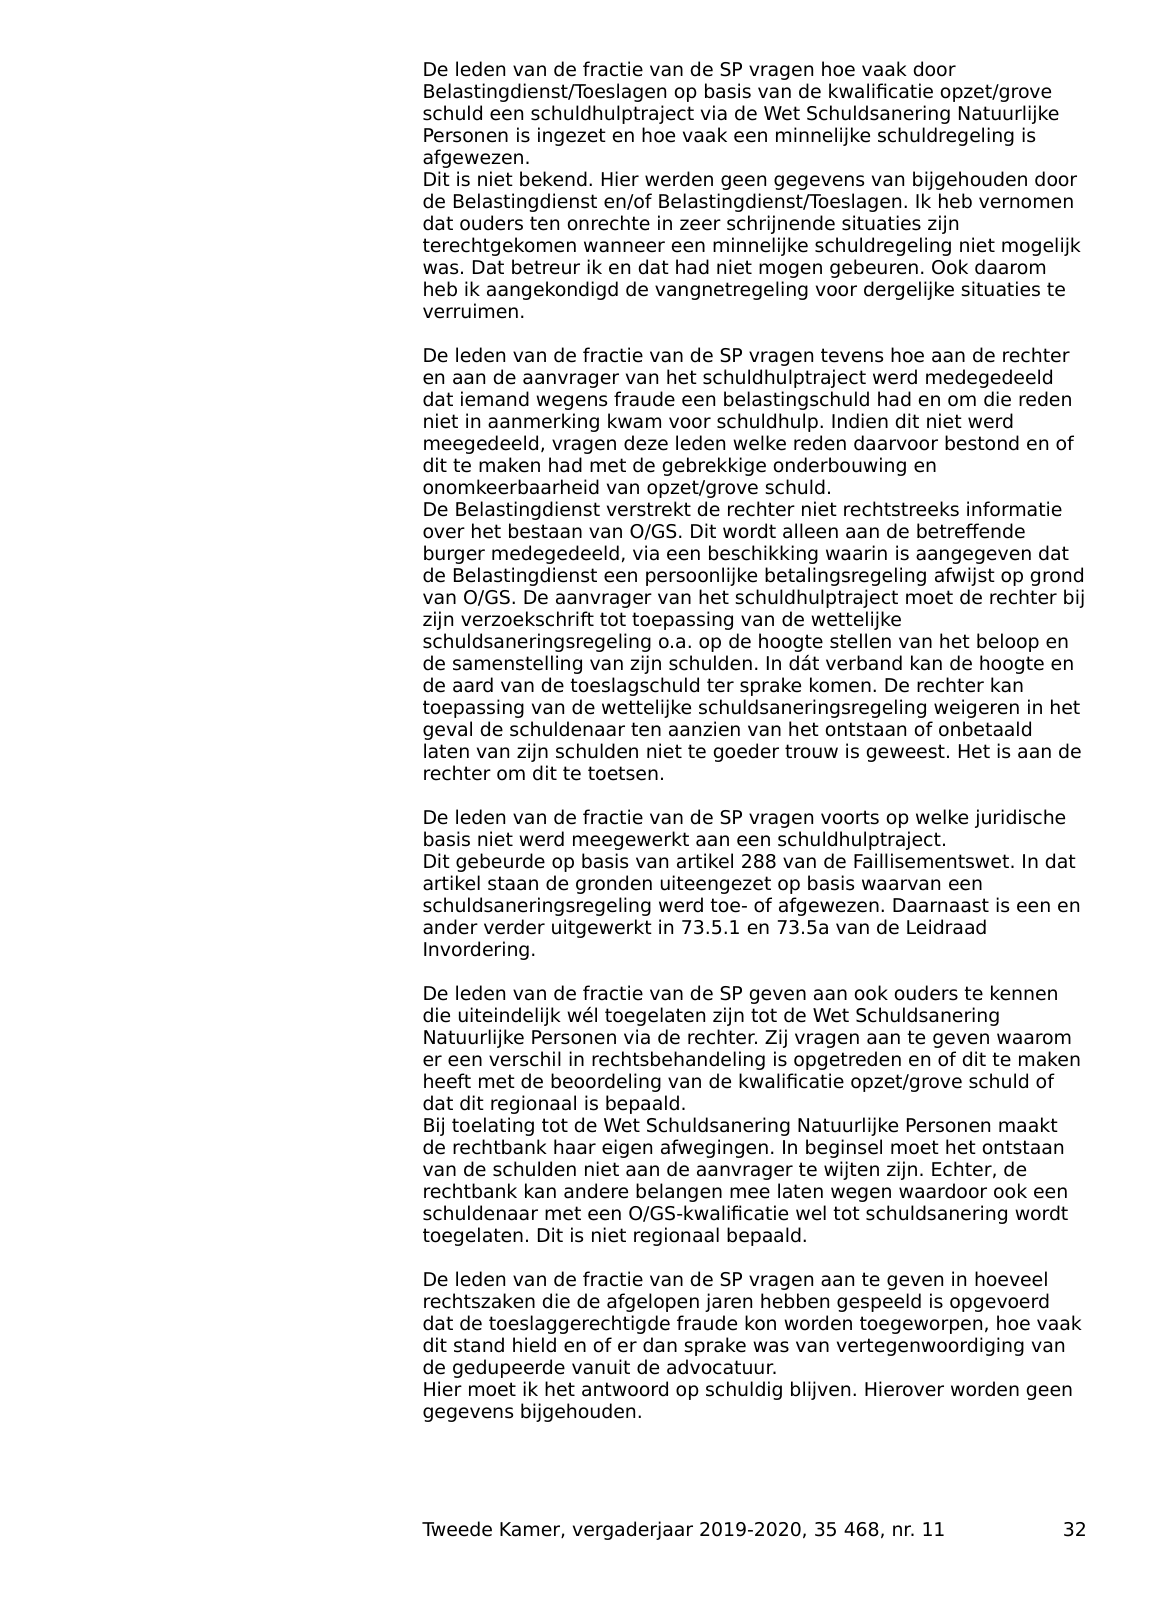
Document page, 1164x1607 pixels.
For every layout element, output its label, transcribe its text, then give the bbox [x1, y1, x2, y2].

text Dit is niet bekend. Hier werden geen gegevens van bijgehouden door de Belastingdienst en/of Belastingdienst/Toeslagen. Ik heb vernomen dat ouders ten onrechte in zeer schrijnende situaties zijn terechtgekomen wanneer een minnelijke schuldregeling niet mogelijk was. Dat betreur ik en dat had niet mogen gebeuren. Ook daarom heb ik aangekondigd de vangnetregeling voor dergelijke situaties te verruimen. [422, 169, 1087, 323]
text De Belastingdienst verstrekt de rechter niet rechtstreeks informatie over het bestaan van O/GS. Dit wordt alleen aan de betreffende burger medegedeeld, via een beschikking waarin is aangegeven dat de Belastingdienst een persoonlijke betalingsregeling afwijst op grond van O/GS. De aanvrager van het schuldhulptraject moet de rechter bij zijn verzoekschrift tot toepassing van de wettelijke schuldsaneringsregeling o.a. op de hoogte stellen van het beloop en de samenstelling van zijn schulden. In dát verband kan de hoogte en de aard van de toeslagschuld ter sprake komen. De rechter kan toepassing van de wettelijke schuldsaneringsregeling weigeren in het geval de schuldenaar ten aanzien van het ontstaan of onbetaald laten van zijn schulden niet te goeder trouw is geweest. Het is aan de rechter om dit te toetsen. [422, 499, 1087, 784]
text De leden van de fractie van de SP vragen hoe vaak door Belastingdienst/Toeslagen op basis van de kwalificatie opzet/grove schuld een schuldhulptraject via de Wet Schuldsanering Natuurlijke Personen is ingezet en hoe vaak een minnelijke schuldregeling is afgewezen. [422, 59, 1087, 169]
text De leden van de fractie van de SP vragen voorts op welke juridische basis niet werd meegewerkt aan een schuldhulptraject. [422, 807, 1087, 851]
text De leden van de fractie van de SP vragen aan te geven in hoeveel rechtszaken die de afgelopen jaren hebben gespeeld is opgevoerd dat de toeslaggerechtigde fraude kon worden toegeworpen, hoe vaak dit stand hield en of er dan sprake was van vertegenwoordiging van de gedupeerde vanuit de advocatuur. [422, 1269, 1087, 1379]
text Dit gebeurde op basis van artikel 288 van de Faillisementswet. In dat artikel staan de gronden uiteengezet op basis waarvan een schuldsaneringsregeling werd toe- of afgewezen. Daarnaast is een en ander verder uitgewerkt in 73.5.1 en 73.5a van de Leidraad Invordering. [422, 851, 1087, 961]
text Bij toelating tot de Wet Schuldsanering Natuurlijke Personen maakt de rechtbank haar eigen afwegingen. In beginsel moet het ontstaan van de schulden niet aan de aanvrager te wijten zijn. Echter, de rechtbank kan andere belangen mee laten wegen waardoor ook een schuldenaar met een O/GS-kwalificatie wel tot schuldsanering wordt toegelaten. Dit is niet regionaal bepaald. [422, 1115, 1087, 1247]
text Hier moet ik het antwoord op schuldig blijven. Hierover worden geen gegevens bijgehouden. [422, 1379, 1087, 1423]
text De leden van de fractie van de SP vragen tevens hoe aan de rechter en aan de aanvrager van het schuldhulptraject werd medegedeeld dat iemand wegens fraude een belastingschuld had en om die reden niet in aanmerking kwam voor schuldhulp. Indien dit niet werd meegedeeld, vragen deze leden welke reden daarvoor bestond en of dit te maken had met de gebrekkige onderbouwing en onomkeerbaarheid van opzet/grove schuld. [422, 345, 1087, 499]
text De leden van de fractie van de SP geven aan ook ouders te kennen die uiteindelijk wél toegelaten zijn tot de Wet Schuldsanering Natuurlijke Personen via de rechter. Zij vragen aan te geven waarom er een verschil in rechtsbehandeling is opgetreden en of dit te maken heeft met de beoordeling van de kwalificatie opzet/grove schuld of dat dit regionaal is bepaald. [422, 983, 1087, 1115]
